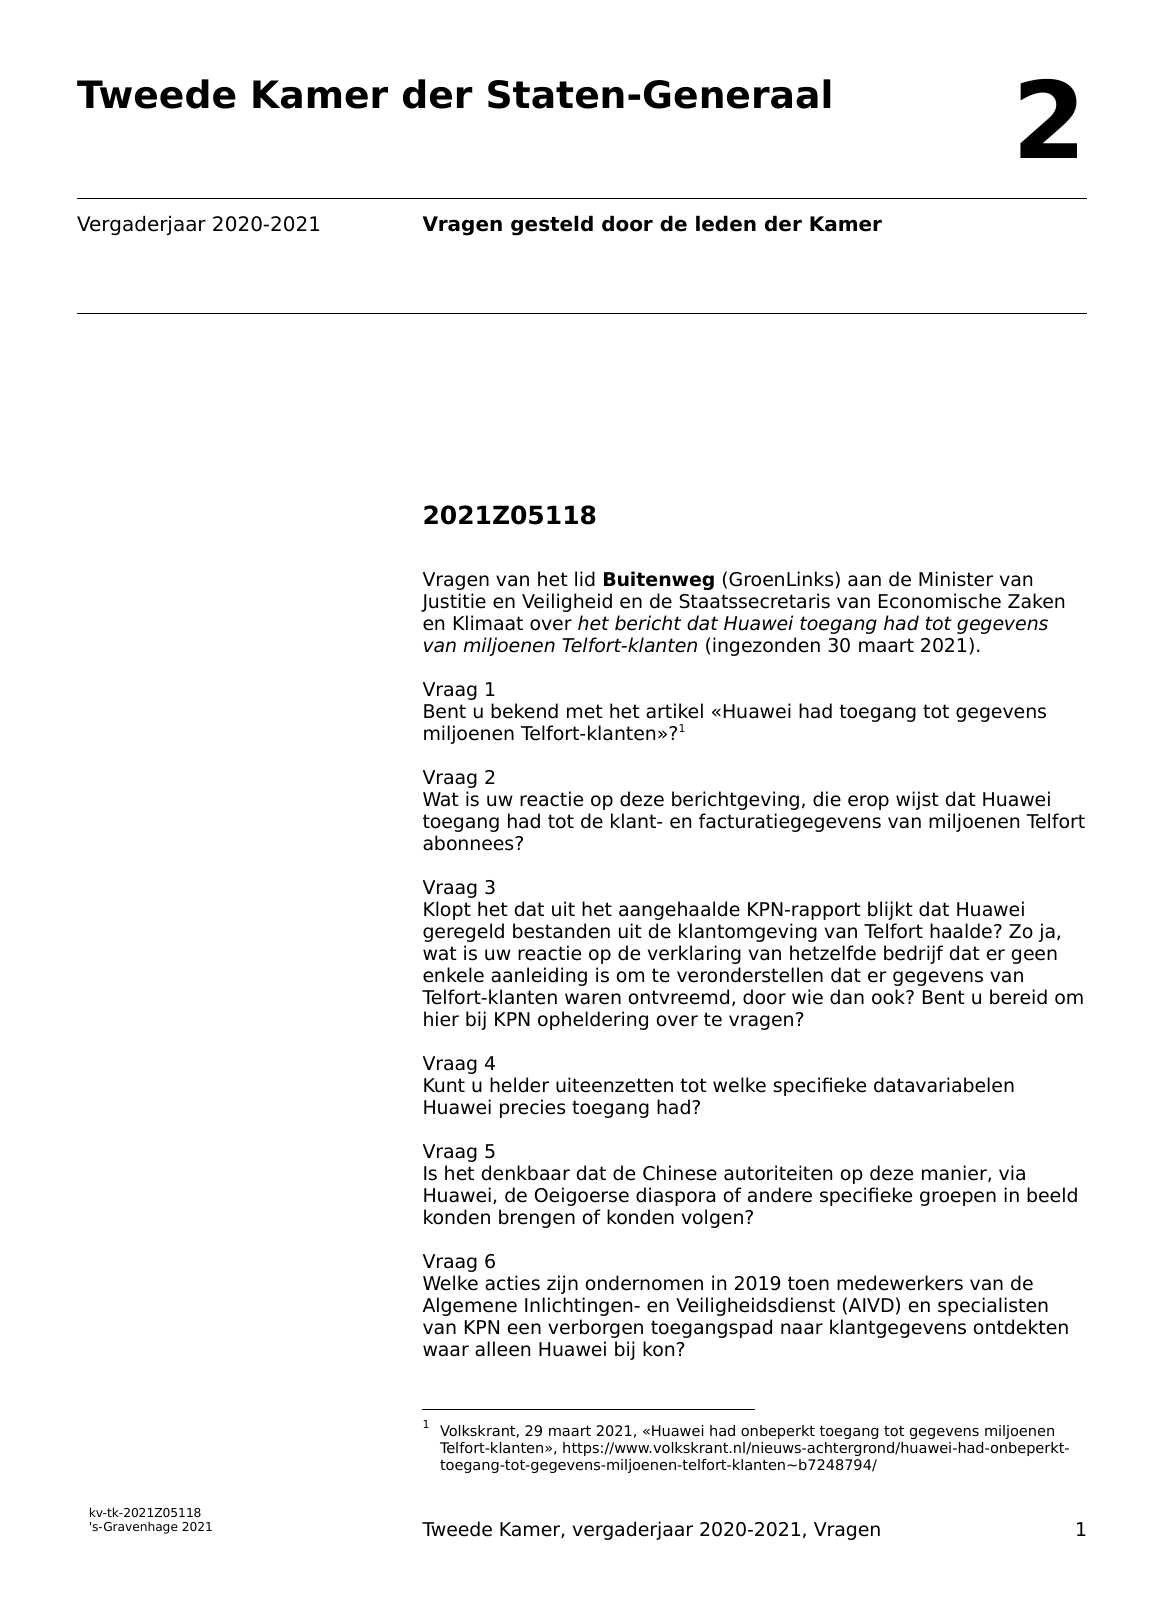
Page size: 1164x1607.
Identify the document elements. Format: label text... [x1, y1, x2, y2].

table_cell Vragen gesteld door de leden der Kamer [422, 199, 1087, 313]
text kv-tk-2021Z05118 [88, 1506, 323, 1520]
text Volkskrant, 29 maart 2021, «Huawei had onbeperkt toegang tot gegevens miljoenen Telfort-klanten», https://www.volkskrant.nl/nieuws-achtergrond/huawei-had-onbeperkt-toegang-tot-gegevens-miljoenen-telfort-klanten~b7248794/ [422, 1418, 1087, 1474]
table_header Tweede Kamer der Staten-Generaal [77, 59, 886, 198]
table_cell Vergaderjaar 2020-2021 [77, 199, 422, 313]
text 2021Z05118 [422, 501, 1087, 531]
text Kunt u helder uiteenzetten tot welke specifieke datavariabelen Huawei precies toegang had? [422, 1075, 1087, 1119]
text Welke acties zijn ondernomen in 2019 toen medewerkers van de Algemene Inlichtingen- en Veiligheidsdienst (AIVD) en specialisten van KPN een verborgen toegangspad naar klantgegevens ontdekten waar alleen Huawei bij kon? [422, 1273, 1087, 1361]
table_header 2 [886, 59, 1087, 198]
text Vraag 5 [422, 1141, 1087, 1163]
text Vragen van het lid Buitenweg (GroenLinks) aan de Minister van Justitie en Veiligheid en de Staatssecretaris van Economische Zaken en Klimaat over het bericht dat Huawei toegang had tot gegevens van miljoenen Telfort-klanten (ingezonden 30 maart 2021). [422, 569, 1087, 657]
text 's-Gravenhage 2021 [88, 1520, 323, 1534]
text Vraag 3 [422, 877, 1087, 899]
text Vraag 2 [422, 767, 1087, 789]
text Vraag 6 [422, 1251, 1087, 1273]
text Vraag 1 [422, 679, 1087, 701]
text Klopt het dat uit het aangehaalde KPN-rapport blijkt dat Huawei geregeld bestanden uit de klantomgeving van Telfort haalde? Zo ja, wat is uw reactie op de verklaring van hetzelfde bedrijf dat er geen enkele aanleiding is om te veronderstellen dat er gegevens van Telfort-klanten waren ontvreemd, door wie dan ook? Bent u bereid om hier bij KPN opheldering over te vragen? [422, 899, 1087, 1031]
text Wat is uw reactie op deze berichtgeving, die erop wijst dat Huawei toegang had tot de klant- en facturatiegegevens van miljoenen Telfort abonnees? [422, 789, 1087, 855]
text Is het denkbaar dat de Chinese autoriteiten op deze manier, via Huawei, de Oeigoerse diaspora of andere specifieke groepen in beeld konden brengen of konden volgen? [422, 1163, 1087, 1229]
text Bent u bekend met het artikel «Huawei had toegang tot gegevens miljoenen Telfort-klanten»? [422, 701, 1087, 745]
text Vraag 4 [422, 1053, 1087, 1075]
